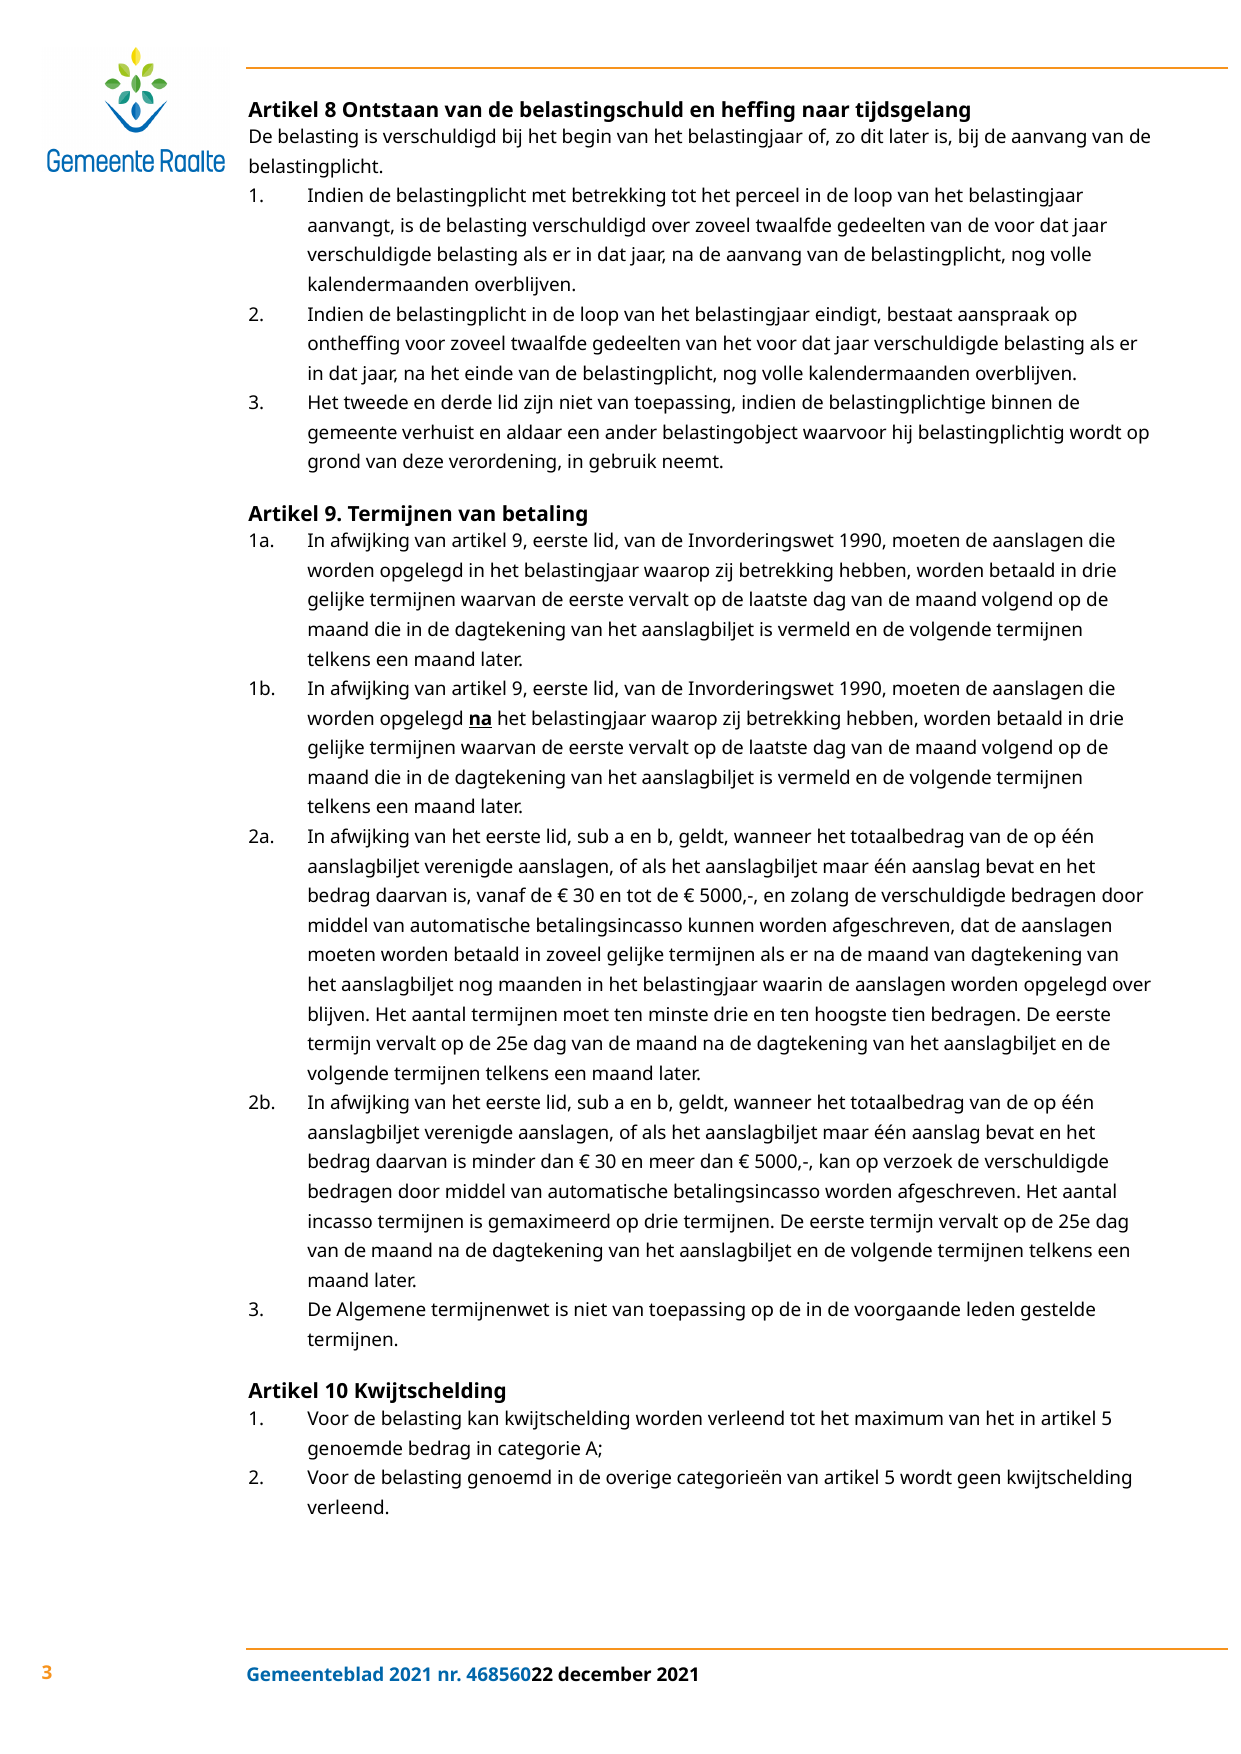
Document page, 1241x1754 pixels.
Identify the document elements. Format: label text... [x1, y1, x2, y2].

text Artikel 10 Kwijtschelding [248, 1377, 1152, 1405]
list Indien de belastingplicht met betrekking tot het perceel in de loop van het belastingjaar aanvangt, is de belasting verschuldigd over zoveel twaalfde gedeelten van de voor dat jaar verschuldigde belasting als er in dat jaar, na de aanvang van de belastingplicht, nog volle kalendermaanden overblijven. [248, 182, 1152, 297]
list Voor de belasting kan kwijtschelding worden verleend tot het maximum van het in artikel 5 genoemde bedrag in categorie A; [248, 1405, 1152, 1460]
text Artikel 9. Termijnen van betaling [248, 499, 1152, 527]
list In afwijking van artikel 9, eerste lid, van de Invorderingswet 1990, moeten de aanslagen die worden opgelegd na het belastingjaar waarop zij betrekking hebben, worden betaald in drie gelijke termijnen waarvan de eerste vervalt op de laatste dag van de maand volgend op de maand die in de dagtekening van het aanslagbiljet is vermeld en de volgende termijnen telkens een maand later. [248, 675, 1152, 819]
list In afwijking van artikel 9, eerste lid, van de Invorderingswet 1990, moeten de aanslagen die worden opgelegd in het belastingjaar waarop zij betrekking hebben, worden betaald in drie gelijke termijnen waarvan de eerste vervalt op de laatste dag van de maand volgend op de maand die in de dagtekening van het aanslagbiljet is vermeld en de volgende termijnen telkens een maand later. [248, 527, 1152, 672]
list Het tweede en derde lid zijn niet van toepassing, indien de belastingplichtige binnen de gemeente verhuist en aldaar een ander belastingobject waarvoor hij belastingplichtig wordt op grond van deze verordening, in gebruik neemt. [248, 389, 1152, 474]
text Artikel 8 Ontstaan van de belastingschuld en heffing naar tijdsgelang [248, 95, 1152, 123]
list De Algemene termijnenwet is niet van toepassing op de in de voorgaande leden gestelde termijnen. [248, 1297, 1152, 1352]
picture [41, 47, 231, 172]
list In afwijking van het eerste lid, sub a en b, geldt, wanneer het totaalbedrag van de op één aanslagbiljet verenigde aanslagen, of als het aanslagbiljet maar één aanslag bevat en het bedrag daarvan is minder dan € 30 en meer dan € 5000,-, kan op verzoek de verschuldigde bedragen door middel van automatische betalingsincasso worden afgeschreven. Het aantal incasso termijnen is gemaximeerd op drie termijnen. De eerste termijn vervalt op de 25e dag van de maand na de dagtekening van het aanslagbiljet en de volgende termijnen telkens een maand later. [248, 1089, 1152, 1293]
list Indien de belastingplicht in de loop van het belastingjaar eindigt, bestaat aanspraak op ontheffing voor zoveel twaalfde gedeelten van het voor dat jaar verschuldigde belasting als er in dat jaar, na het einde van de belastingplicht, nog volle kalendermaanden overblijven. [248, 301, 1152, 386]
list In afwijking van het eerste lid, sub a en b, geldt, wanneer het totaalbedrag van de op één aanslagbiljet verenigde aanslagen, of als het aanslagbiljet maar één aanslag bevat en het bedrag daarvan is, vanaf de € 30 en tot de € 5000,-, en zolang de verschuldigde bedragen door middel van automatische betalingsincasso kunnen worden afgeschreven, dat de aanslagen moeten worden betaald in zoveel gelijke termijnen als er na de maand van dagtekening van het aanslagbiljet nog maanden in het belastingjaar waarin de aanslagen worden opgelegd over blijven. Het aantal termijnen moet ten minste drie en ten hoogste tien bedragen. De eerste termijn vervalt op de 25e dag van de maand na de dagtekening van het aanslagbiljet en de volgende termijnen telkens een maand later. [248, 823, 1152, 1086]
text De belasting is verschuldigd bij het begin van het belastingjaar of, zo dit later is, bij de aanvang van de belastingplicht. [248, 123, 1152, 178]
list Voor de belasting genoemd in de overige categorieën van artikel 5 wordt geen kwijtschelding verleend. [248, 1464, 1152, 1519]
